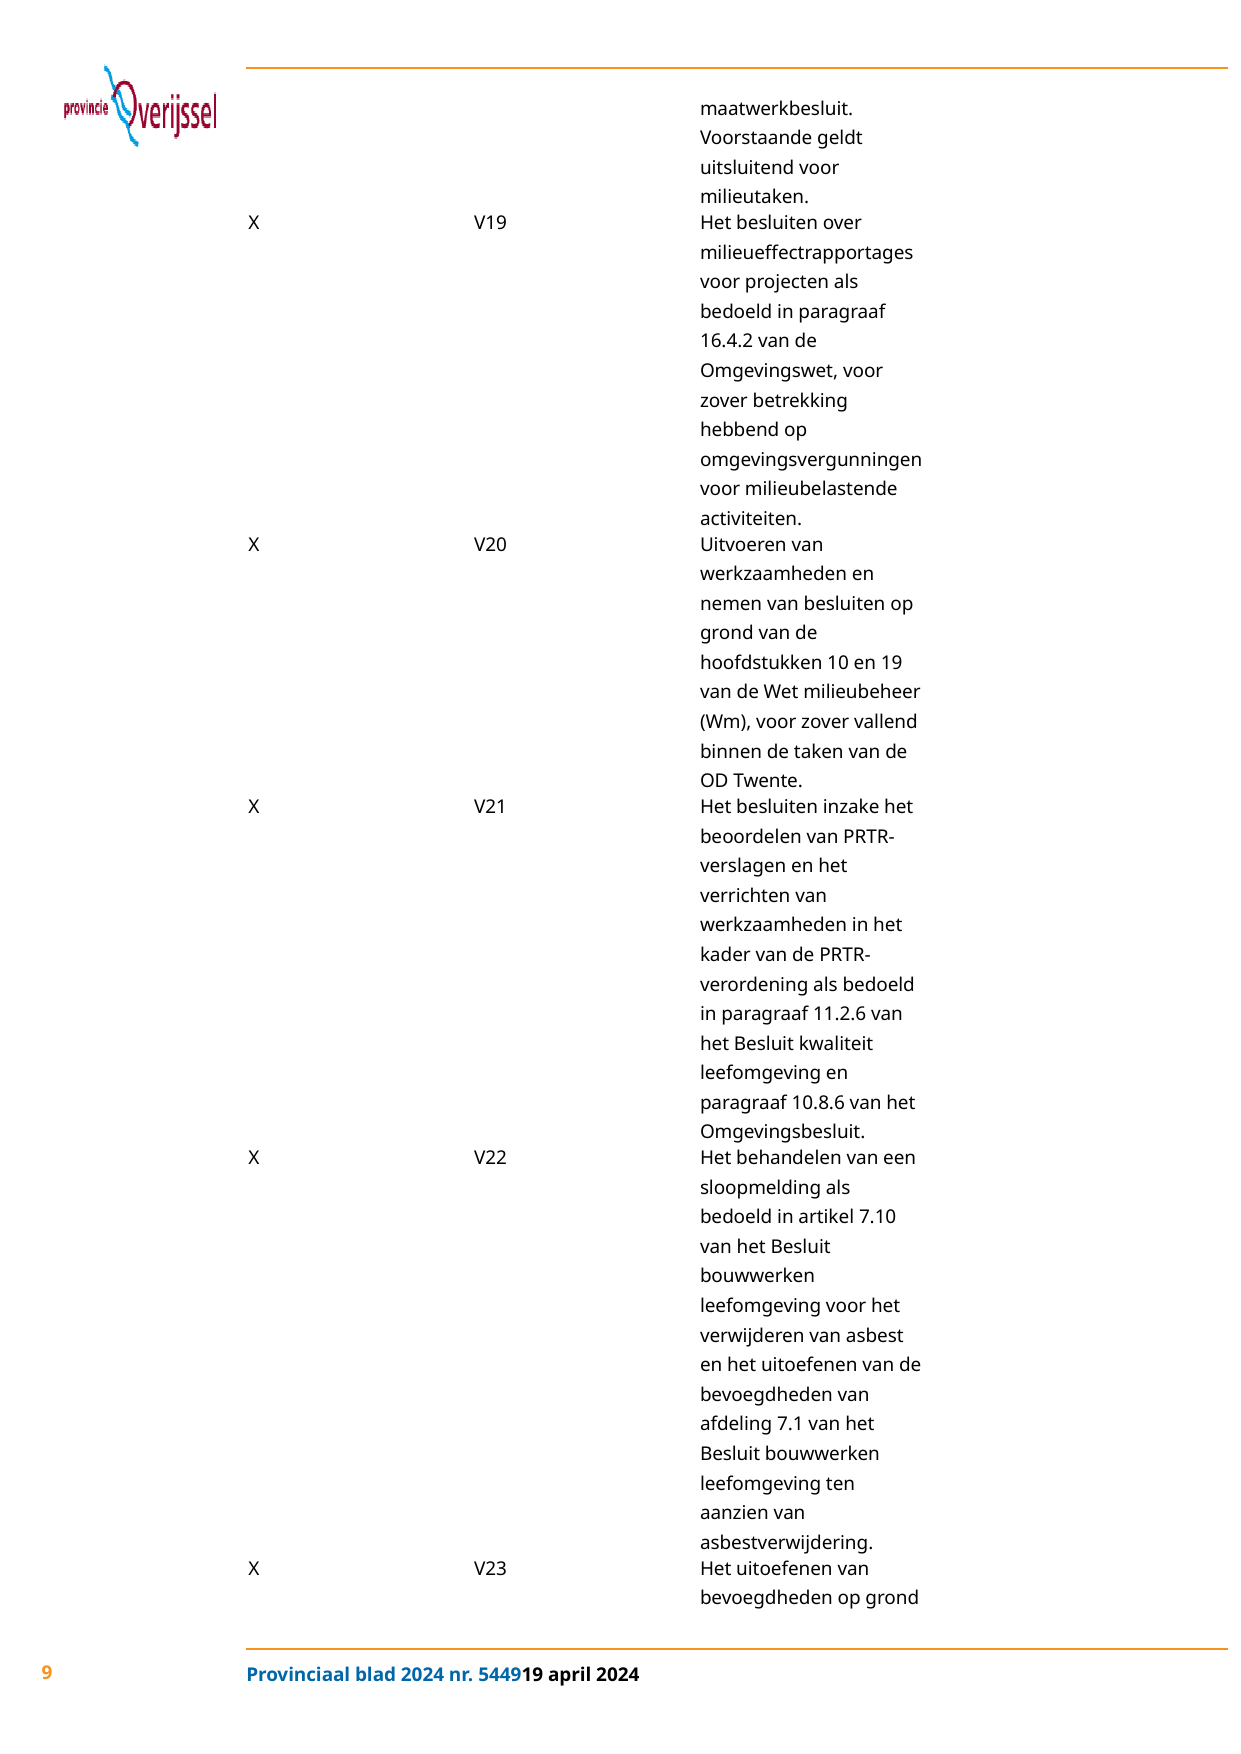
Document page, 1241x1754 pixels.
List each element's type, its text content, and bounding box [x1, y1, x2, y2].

table_cell [248, 95, 474, 209]
table_cell V20 [474, 531, 700, 793]
table_cell Het besluiten inzake het beoordelen van PRTR-verslagen en het verrichten van werkzaamheden in het kader van de PRTR-verordening als bedoeld in paragraaf 11.2.6 van het Besluit kwaliteit leefomgeving en paragraaf 10.8.6 van het Omgevingsbesluit. [700, 793, 926, 1144]
table_cell [926, 1555, 1152, 1610]
table_cell maatwerkbesluit. Voorstaande geldt uitsluitend voor milieutaken. [700, 95, 926, 209]
table_cell X [248, 793, 474, 1144]
table_cell X [248, 531, 474, 793]
table_cell V19 [474, 209, 700, 531]
table_cell Het besluiten over milieueffectrapportages voor projecten als bedoeld in paragraaf 16.4.2 van de Omgevingswet, voor zover betrekking hebbend op omgevingsvergunningen voor milieubelastende activiteiten. [700, 209, 926, 531]
table_cell Het uitoefenen van bevoegdheden op grond [700, 1555, 926, 1610]
table_cell V22 [474, 1144, 700, 1555]
table_cell [926, 209, 1152, 531]
table_cell [926, 95, 1152, 209]
table_cell Het behandelen van een sloopmelding als bedoeld in artikel 7.10 van het Besluit bouwwerken leefomgeving voor het verwijderen van asbest en het uitoefenen van de bevoegdheden van afdeling 7.1 van het Besluit bouwwerken leefomgeving ten aanzien van asbestverwijdering. [700, 1144, 926, 1555]
table_cell X [248, 1555, 474, 1610]
picture [41, 47, 231, 172]
table_cell X [248, 1144, 474, 1555]
table_cell X [248, 209, 474, 531]
table_cell V21 [474, 793, 700, 1144]
table_cell V23 [474, 1555, 700, 1610]
table_cell [926, 1144, 1152, 1555]
table_cell [926, 531, 1152, 793]
table_cell Uitvoeren van werkzaamheden en nemen van besluiten op grond van de hoofdstukken 10 en 19 van de Wet milieubeheer (Wm), voor zover vallend binnen de taken van de OD Twente. [700, 531, 926, 793]
table_cell [926, 793, 1152, 1144]
table_cell [474, 95, 700, 209]
